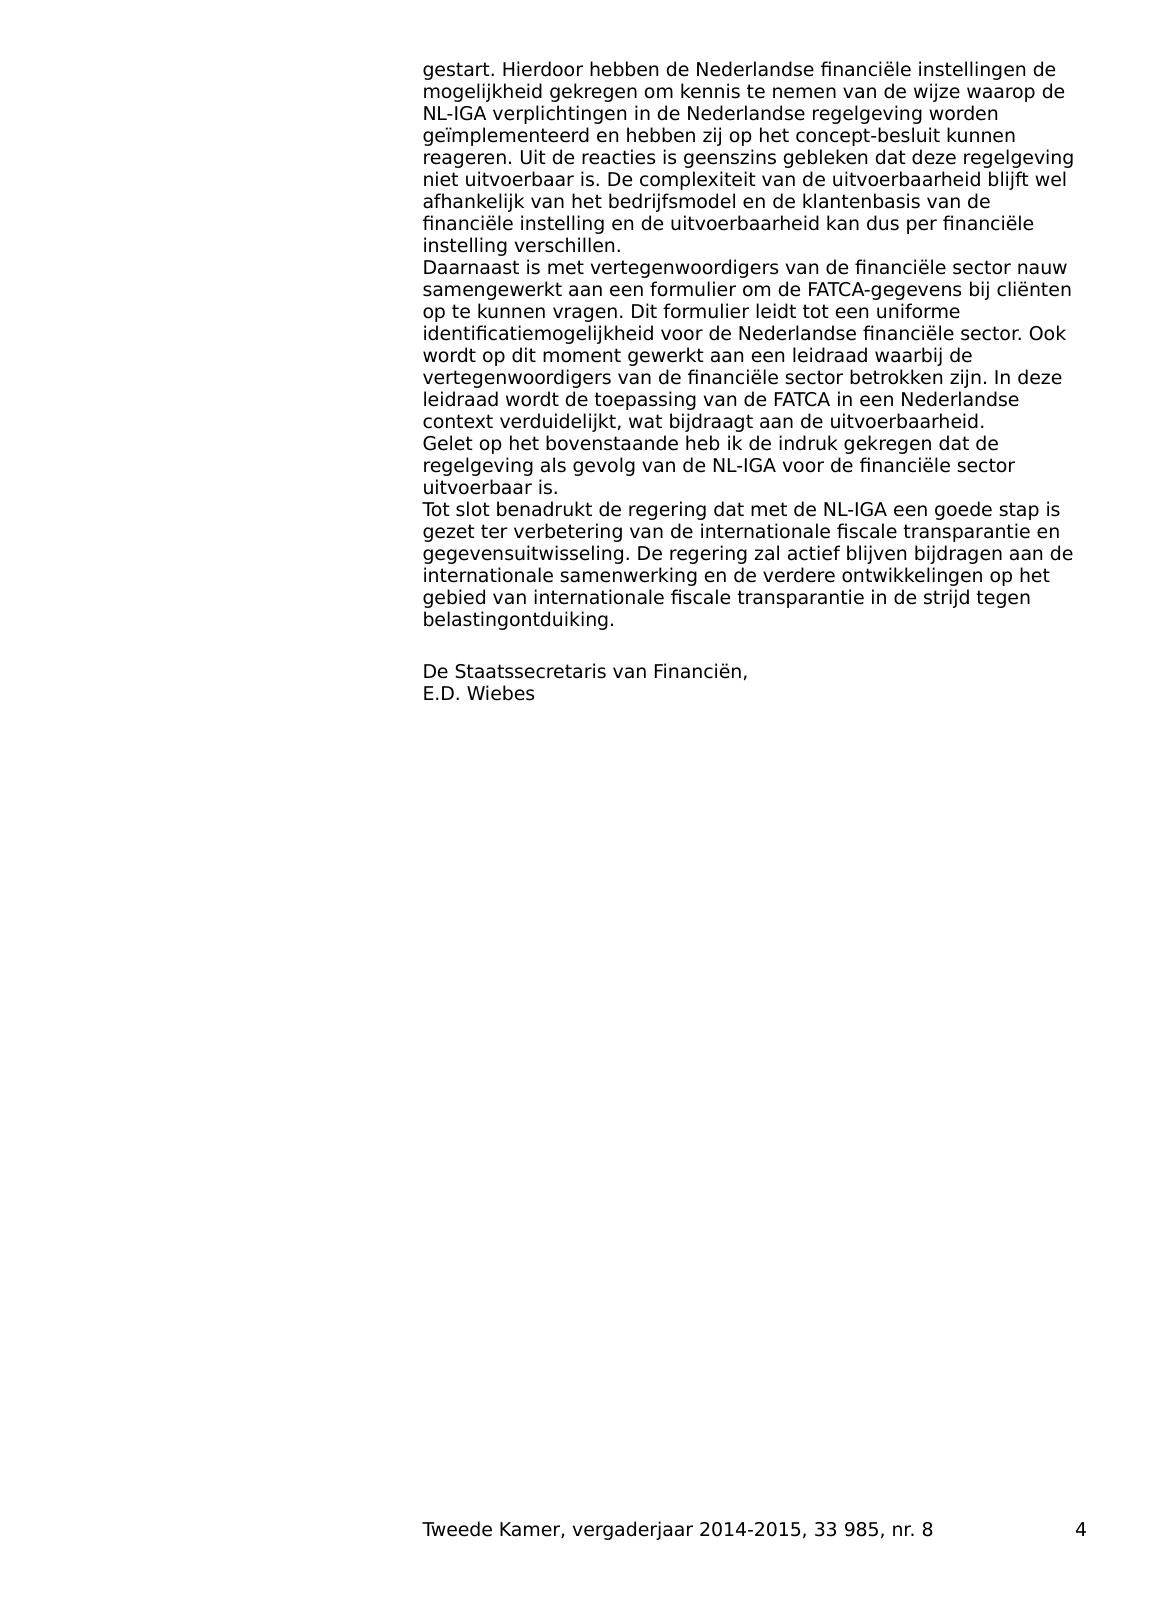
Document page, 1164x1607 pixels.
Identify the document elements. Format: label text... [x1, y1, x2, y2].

text Gelet op het bovenstaande heb ik de indruk gekregen dat de regelgeving als gevolg van de NL-IGA voor de financiële sector uitvoerbaar is. [422, 433, 1087, 499]
text De Staatssecretaris van Financiën, E.D. Wiebes [422, 661, 1087, 704]
text gestart. Hierdoor hebben de Nederlandse financiële instellingen de mogelijkheid gekregen om kennis te nemen van de wijze waarop de NL-IGA verplichtingen in de Nederlandse regelgeving worden geïmplementeerd en hebben zij op het concept-besluit kunnen reageren. Uit de reacties is geenszins gebleken dat deze regelgeving niet uitvoerbaar is. De complexiteit van de uitvoerbaarheid blijft wel afhankelijk van het bedrijfsmodel en de klantenbasis van de financiële instelling en de uitvoerbaarheid kan dus per financiële instelling verschillen. [422, 59, 1087, 257]
text Daarnaast is met vertegenwoordigers van de financiële sector nauw samengewerkt aan een formulier om de FATCA-gegevens bij cliënten op te kunnen vragen. Dit formulier leidt tot een uniforme identificatiemogelijkheid voor de Nederlandse financiële sector. Ook wordt op dit moment gewerkt aan een leidraad waarbij de vertegenwoordigers van de financiële sector betrokken zijn. In deze leidraad wordt de toepassing van de FATCA in een Nederlandse context verduidelijkt, wat bijdraagt aan de uitvoerbaarheid. [422, 257, 1087, 433]
text Tot slot benadrukt de regering dat met de NL-IGA een goede stap is gezet ter verbetering van de internationale fiscale transparantie en gegevensuitwisseling. De regering zal actief blijven bijdragen aan de internationale samenwerking en de verdere ontwikkelingen op het gebied van internationale fiscale transparantie in de strijd tegen belastingontduiking. [422, 499, 1087, 631]
